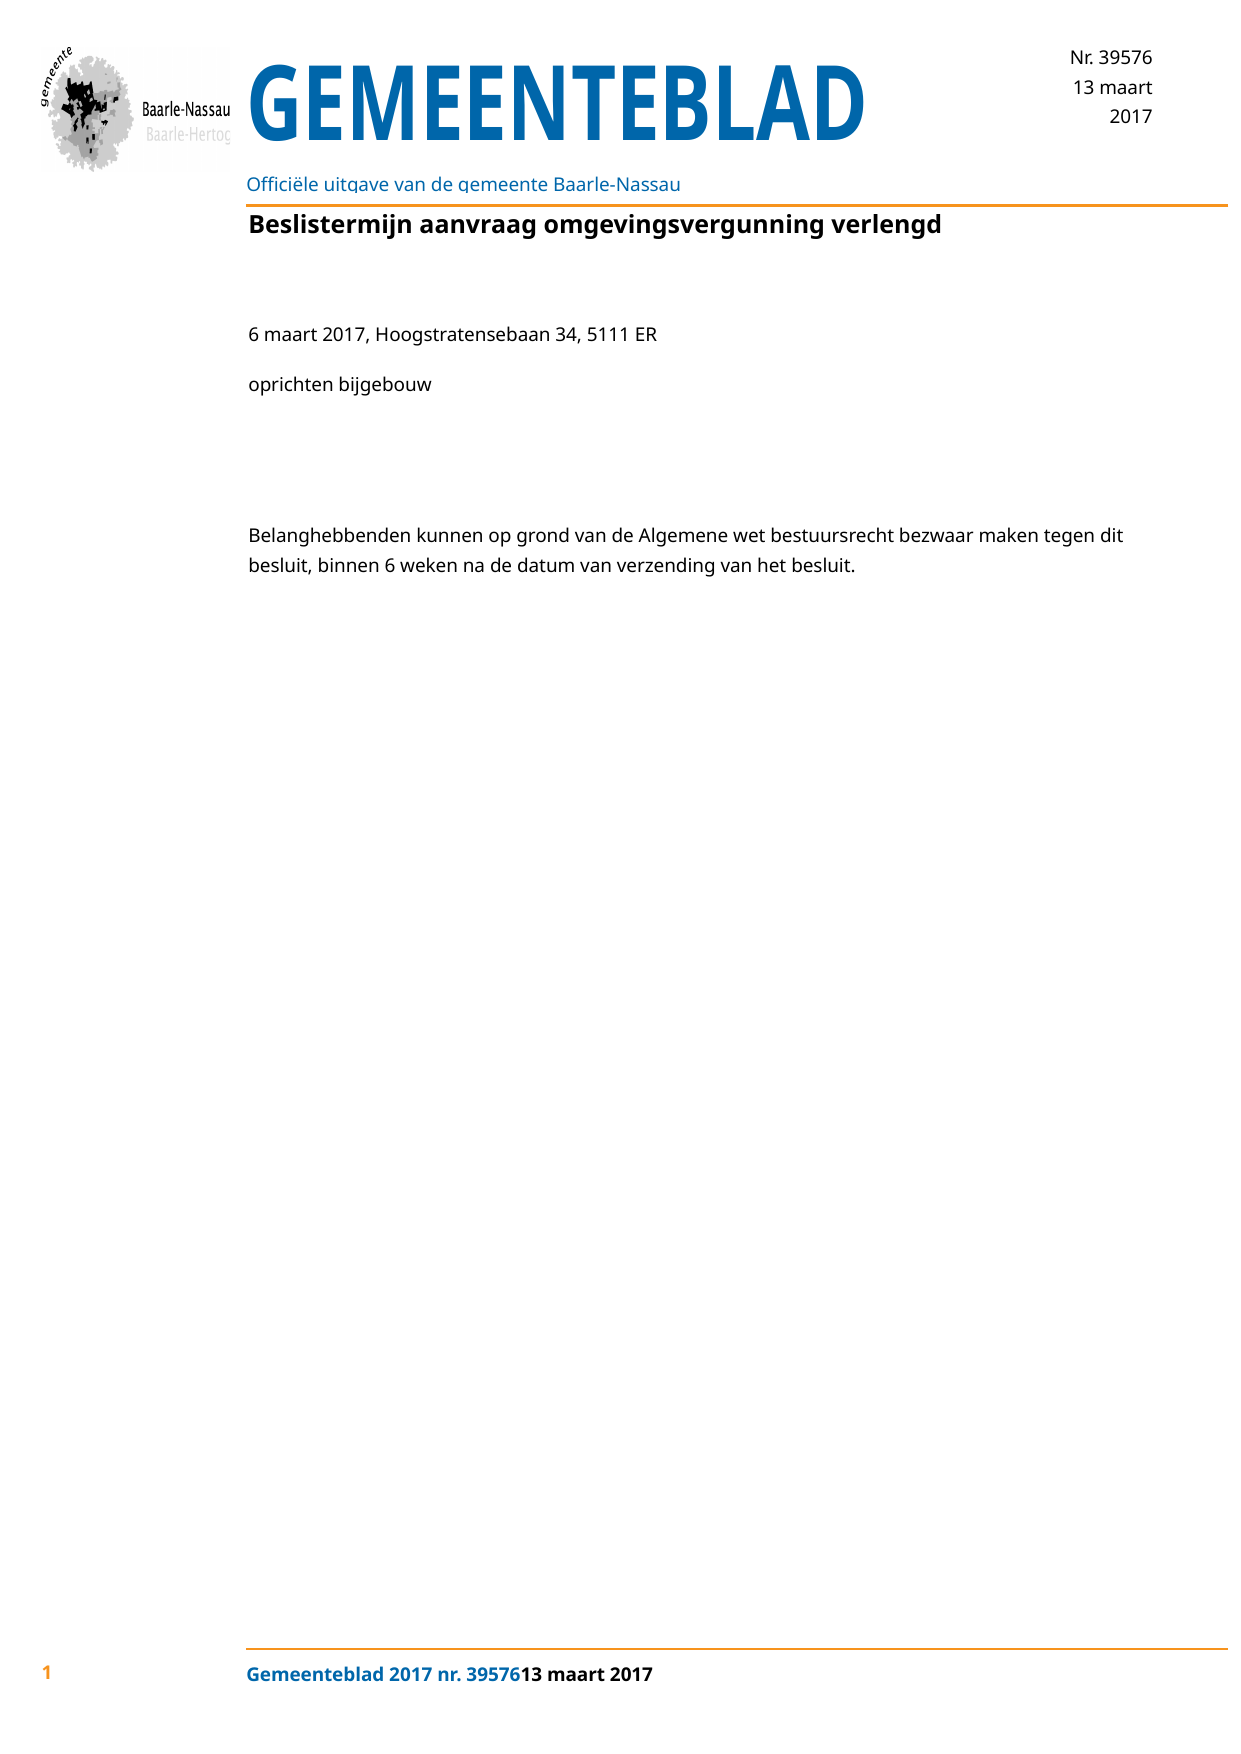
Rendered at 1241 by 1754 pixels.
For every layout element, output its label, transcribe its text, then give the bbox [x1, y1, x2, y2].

text oprichten bijgebouw [248, 371, 1152, 397]
text 6 maart 2017, Hoogstratensebaan 34, 5111 ER [248, 321, 1152, 346]
text Belanghebbenden kunnen op grond van de Algemene wet bestuursrecht bezwaar maken tegen dit besluit, binnen 6 weken na de datum van verzending van het besluit. [248, 522, 1152, 578]
picture [41, 47, 231, 172]
text Beslistermijn aanvraag omgevingsvergunning verlengd [248, 207, 1152, 241]
